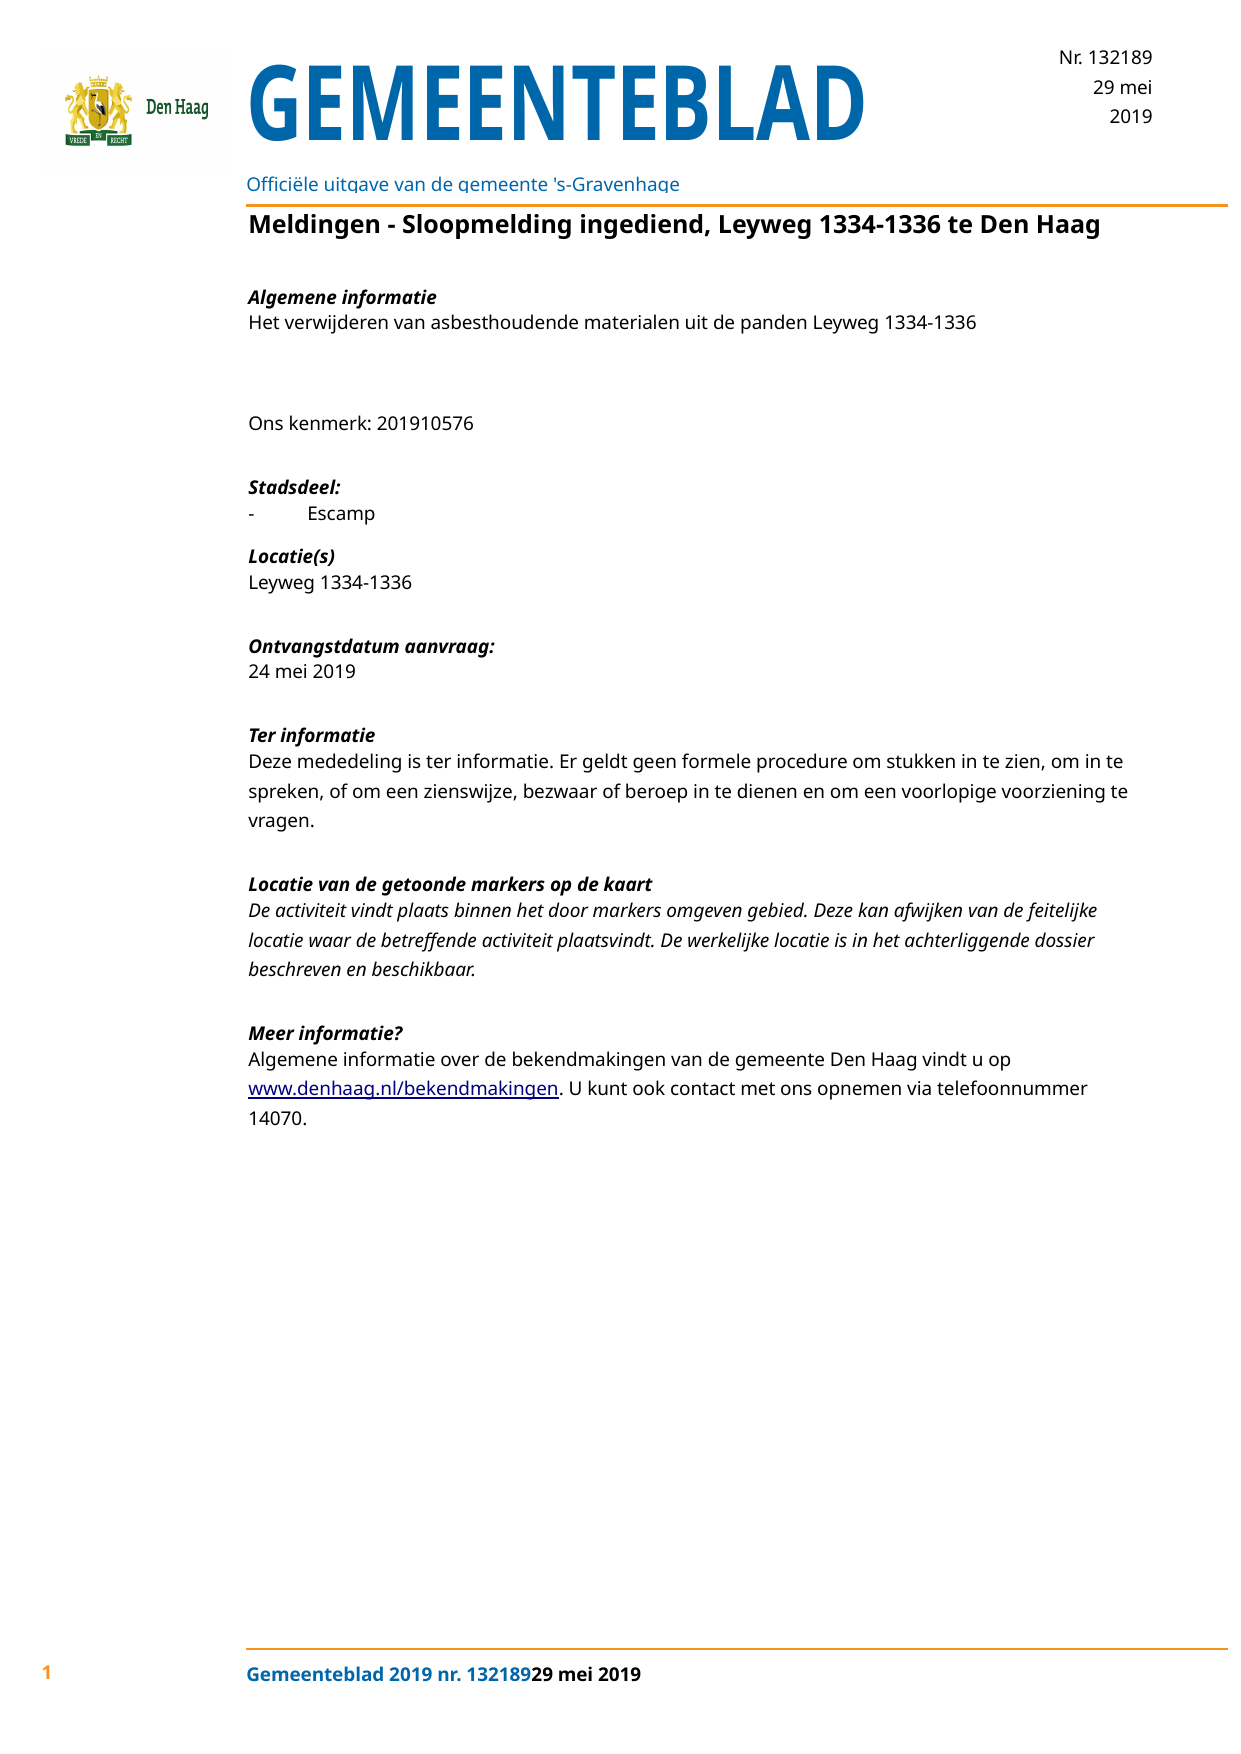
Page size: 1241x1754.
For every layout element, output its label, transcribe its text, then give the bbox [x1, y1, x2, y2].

text Stadsdeel: [248, 474, 1152, 500]
text Meer informatie? [248, 1020, 1152, 1046]
text Meldingen - Sloopmelding ingediend, Leyweg 1334-1336 te Den Haag [248, 207, 1152, 241]
text Locatie van de getoonde markers op de kaart [248, 871, 1152, 897]
text Ons kenmerk: 201910576 [248, 410, 1152, 436]
text 24 mei 2019 [248, 659, 1152, 684]
picture [41, 47, 231, 172]
text Locatie(s) [248, 543, 1152, 569]
text Leyweg 1334-1336 [248, 569, 1152, 595]
text Ontvangstdatum aanvraag: [248, 633, 1152, 659]
text Deze mededeling is ter informatie. Er geldt geen formele procedure om stukken in te zien, om in te spreken, of om een zienswijze, bezwaar of beroep in te dienen en om een voorlopige voorziening te vragen. [248, 748, 1152, 833]
text Ter informatie [248, 723, 1152, 748]
text De activiteit vindt plaats binnen het door markers omgeven gebied. Deze kan afwijken van de feitelijke locatie waar de betreffende activiteit plaatsvindt. De werkelijke locatie is in het achterliggende dossier beschreven en beschikbaar. [248, 897, 1152, 982]
text Het verwijderen van asbesthoudende materialen uit de panden Leyweg 1334-1336 [248, 309, 1152, 335]
text Algemene informatie [248, 284, 1152, 309]
text Algemene informatie over de bekendmakingen van de gemeente Den Haag vindt u op www.denhaag.nl/bekendmakingen. U kunt ook contact met ons opnemen via telefoonnummer 14070. [248, 1046, 1152, 1131]
list Escamp [248, 500, 1152, 526]
